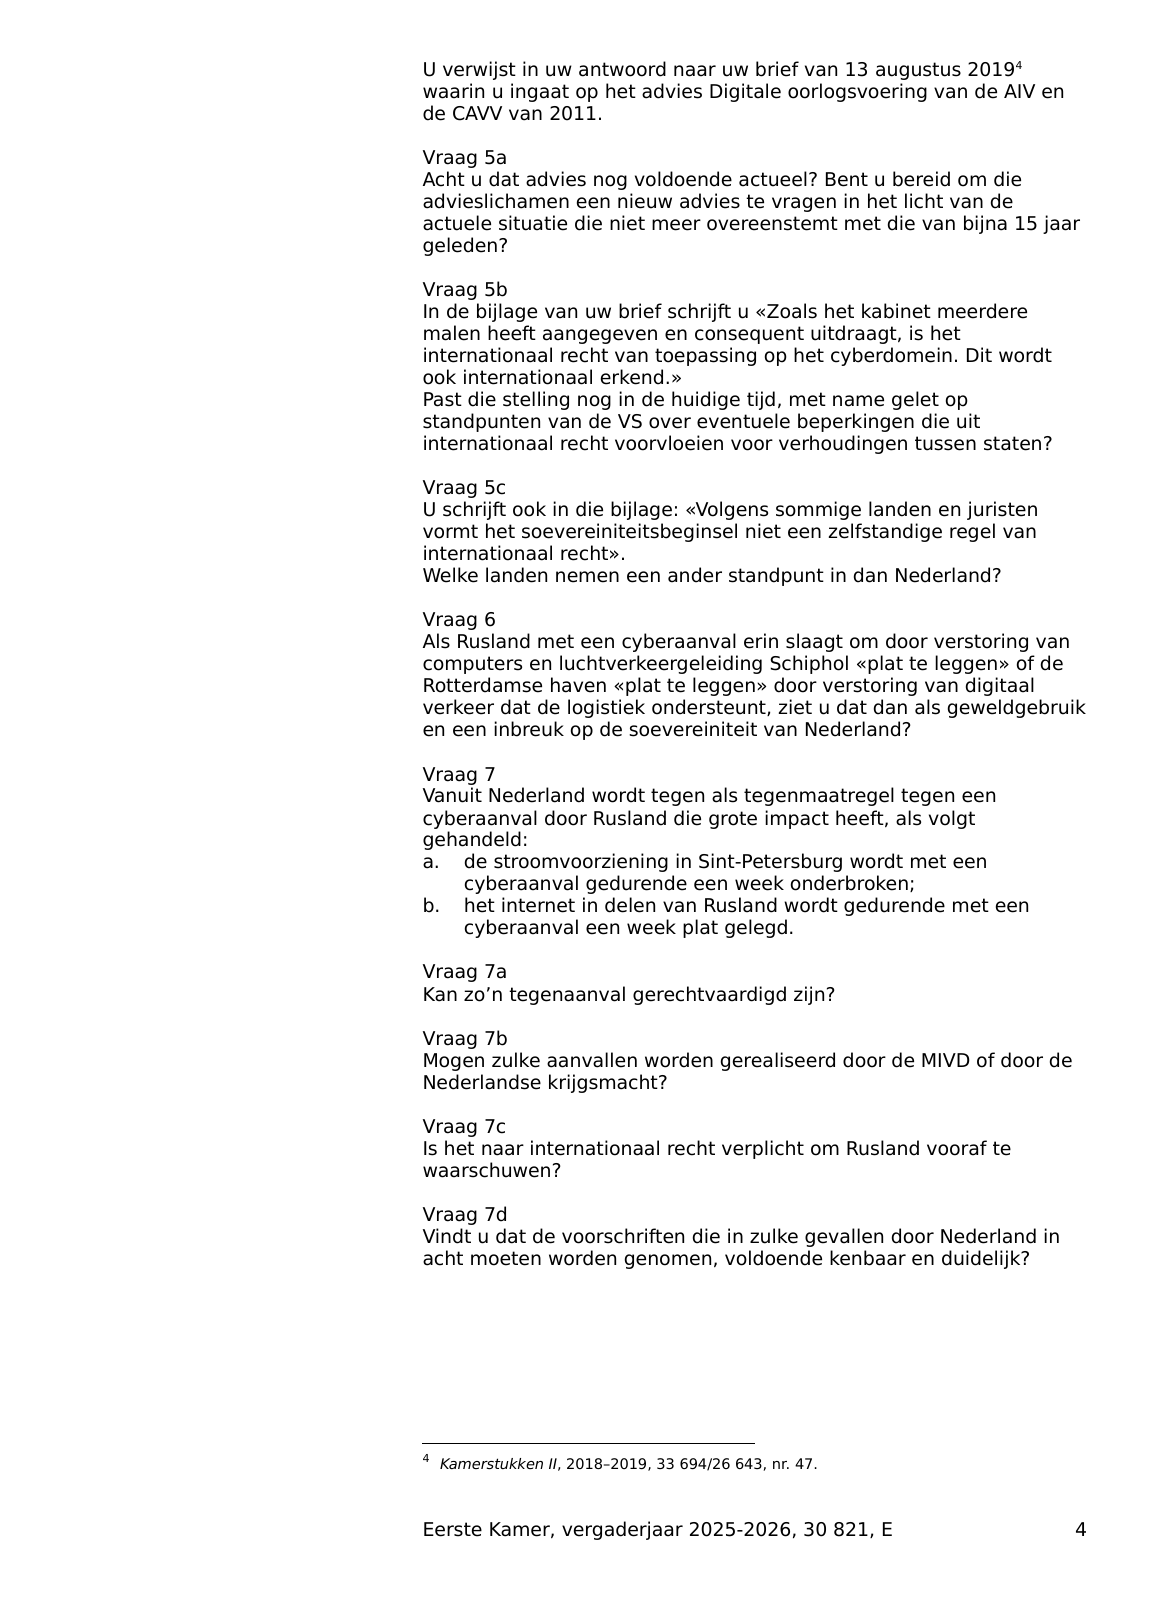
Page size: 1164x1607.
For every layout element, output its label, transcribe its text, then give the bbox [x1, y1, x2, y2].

text Vraag 5c [422, 477, 1087, 499]
text In de bijlage van uw brief schrijft u «Zoals het kabinet meerdere malen heeft aangegeven en consequent uitdraagt, is het internationaal recht van toepassing op het cyberdomein. Dit wordt ook internationaal erkend.» [422, 301, 1087, 389]
text Vraag 7a [422, 961, 1087, 983]
text Welke landen nemen een ander standpunt in dan Nederland? [422, 565, 1087, 587]
text Als Rusland met een cyberaanval erin slaagt om door verstoring van computers en luchtverkeergeleiding Schiphol «plat te leggen» of de Rotterdamse haven «plat te leggen» door verstoring van digitaal verkeer dat de logistiek ondersteunt, ziet u dat dan als geweldgebruik en een inbreuk op de soevereiniteit van Nederland? [422, 631, 1087, 741]
text a. de stroomvoorziening in Sint-Petersburg wordt met een cyberaanval gedurende een week onderbroken; [422, 851, 1087, 895]
text Vraag 7c [422, 1116, 1087, 1138]
text Mogen zulke aanvallen worden gerealiseerd door de MIVD of door de Nederlandse krijgsmacht? [422, 1049, 1087, 1093]
text Kan zo’n tegenaanval gerechtvaardigd zijn? [422, 983, 1087, 1005]
text Kamerstukken II, 2018–2019, 33 694/26 643, nr. 47. [422, 1452, 1087, 1474]
text Past die stelling nog in de huidige tijd, met name gelet op standpunten van de VS over eventuele beperkingen die uit internationaal recht voorvloeien voor verhoudingen tussen staten? [422, 389, 1087, 455]
text U schrijft ook in die bijlage: «Volgens sommige landen en juristen vormt het soevereiniteitsbeginsel niet een zelfstandige regel van internationaal recht». [422, 499, 1087, 565]
text Vanuit Nederland wordt tegen als tegenmaatregel tegen een cyberaanval door Rusland die grote impact heeft, als volgt gehandeld: [422, 785, 1087, 851]
text Vraag 7b [422, 1028, 1087, 1049]
text Acht u dat advies nog voldoende actueel? Bent u bereid om die advieslichamen een nieuw advies te vragen in het licht van de actuele situatie die niet meer overeenstemt met die van bijna 15 jaar geleden? [422, 169, 1087, 257]
text Vindt u dat de voorschriften die in zulke gevallen door Nederland in acht moeten worden genomen, voldoende kenbaar en duidelijk? [422, 1226, 1087, 1270]
text Vraag 7d [422, 1204, 1087, 1226]
text Vraag 5a [422, 147, 1087, 169]
text U verwijst in uw antwoord naar uw brief van 13 augustus 2019 waarin u ingaat op het advies Digitale oorlogsvoering van de AIV en de CAVV van 2011. [422, 59, 1087, 125]
text Vraag 5b [422, 279, 1087, 301]
text Is het naar internationaal recht verplicht om Rusland vooraf te waarschuwen? [422, 1138, 1087, 1182]
text Vraag 6 [422, 609, 1087, 631]
text b. het internet in delen van Rusland wordt gedurende met een cyberaanval een week plat gelegd. [422, 895, 1087, 939]
text Vraag 7 [422, 763, 1087, 785]
